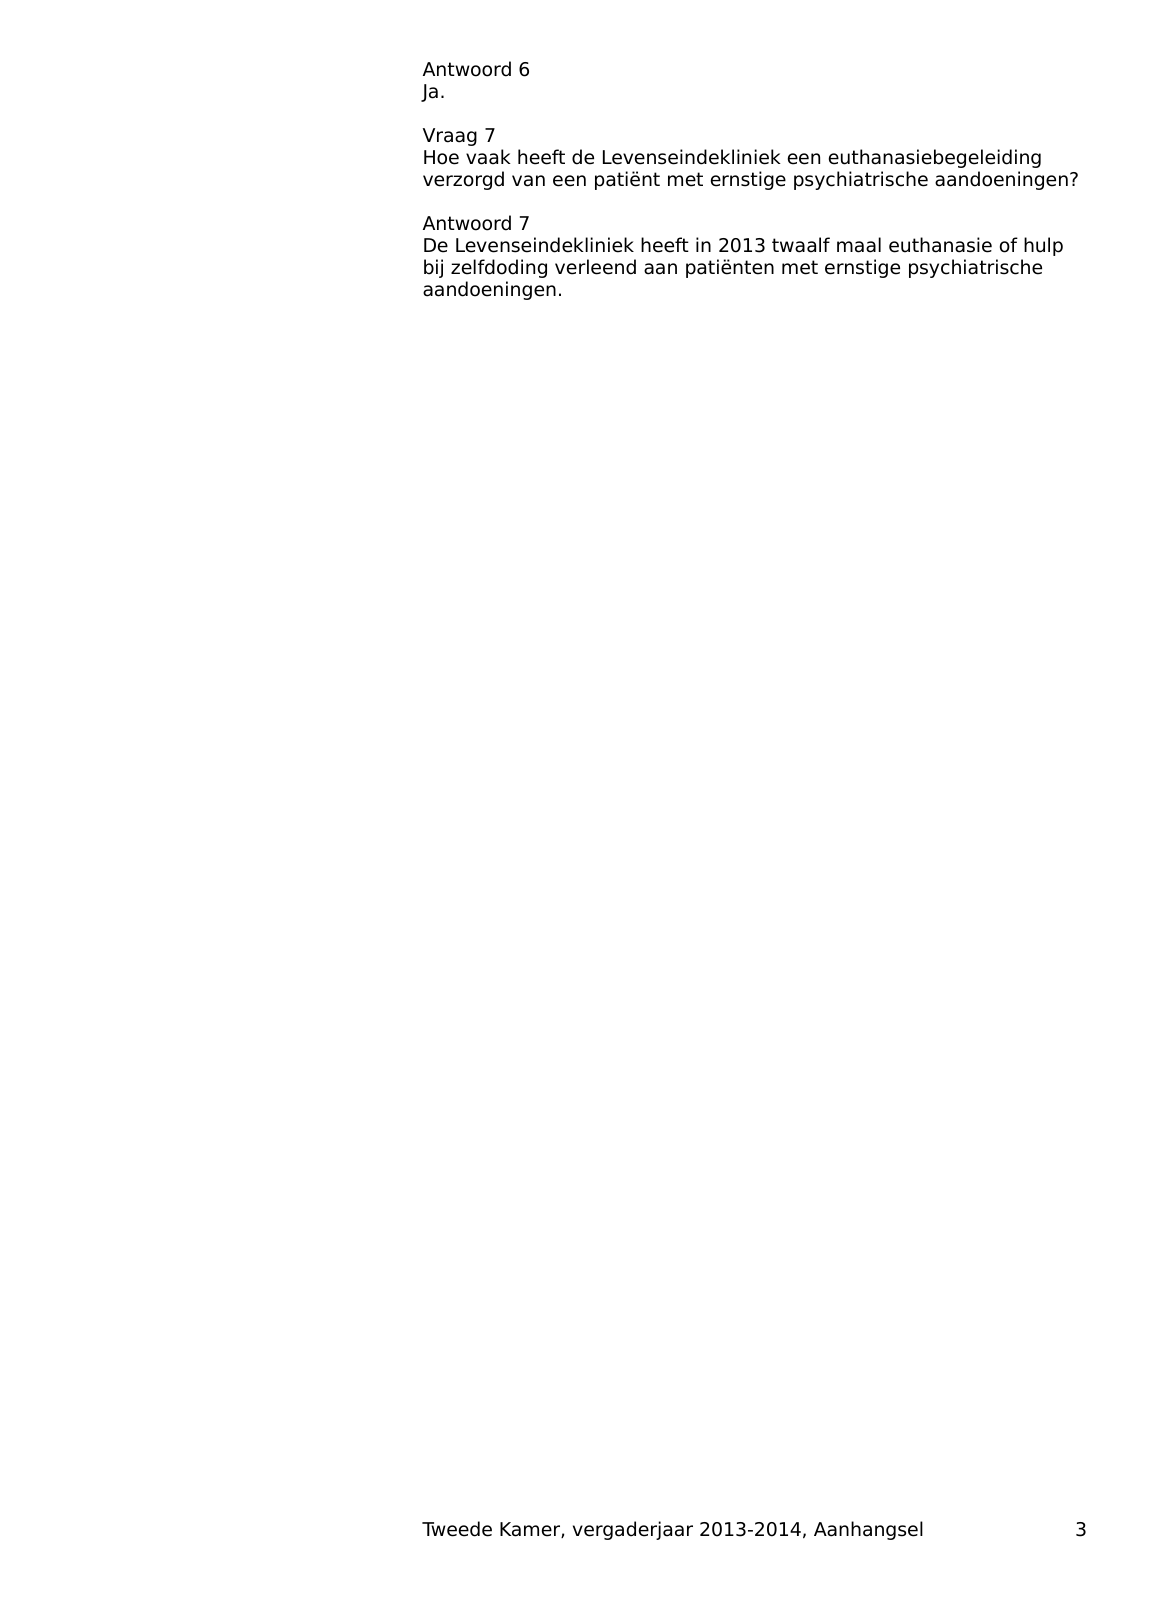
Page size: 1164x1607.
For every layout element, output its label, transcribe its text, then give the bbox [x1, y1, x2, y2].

text De Levenseindekliniek heeft in 2013 twaalf maal euthanasie of hulp bij zelfdoding verleend aan patiënten met ernstige psychiatrische aandoeningen. [422, 235, 1087, 301]
text Antwoord 6 [422, 59, 1087, 81]
text Ja. [422, 81, 1087, 103]
text Vraag 7 [422, 125, 1087, 147]
text Antwoord 7 [422, 213, 1087, 235]
text Hoe vaak heeft de Levenseindekliniek een euthanasiebegeleiding verzorgd van een patiënt met ernstige psychiatrische aandoeningen? [422, 147, 1087, 191]
